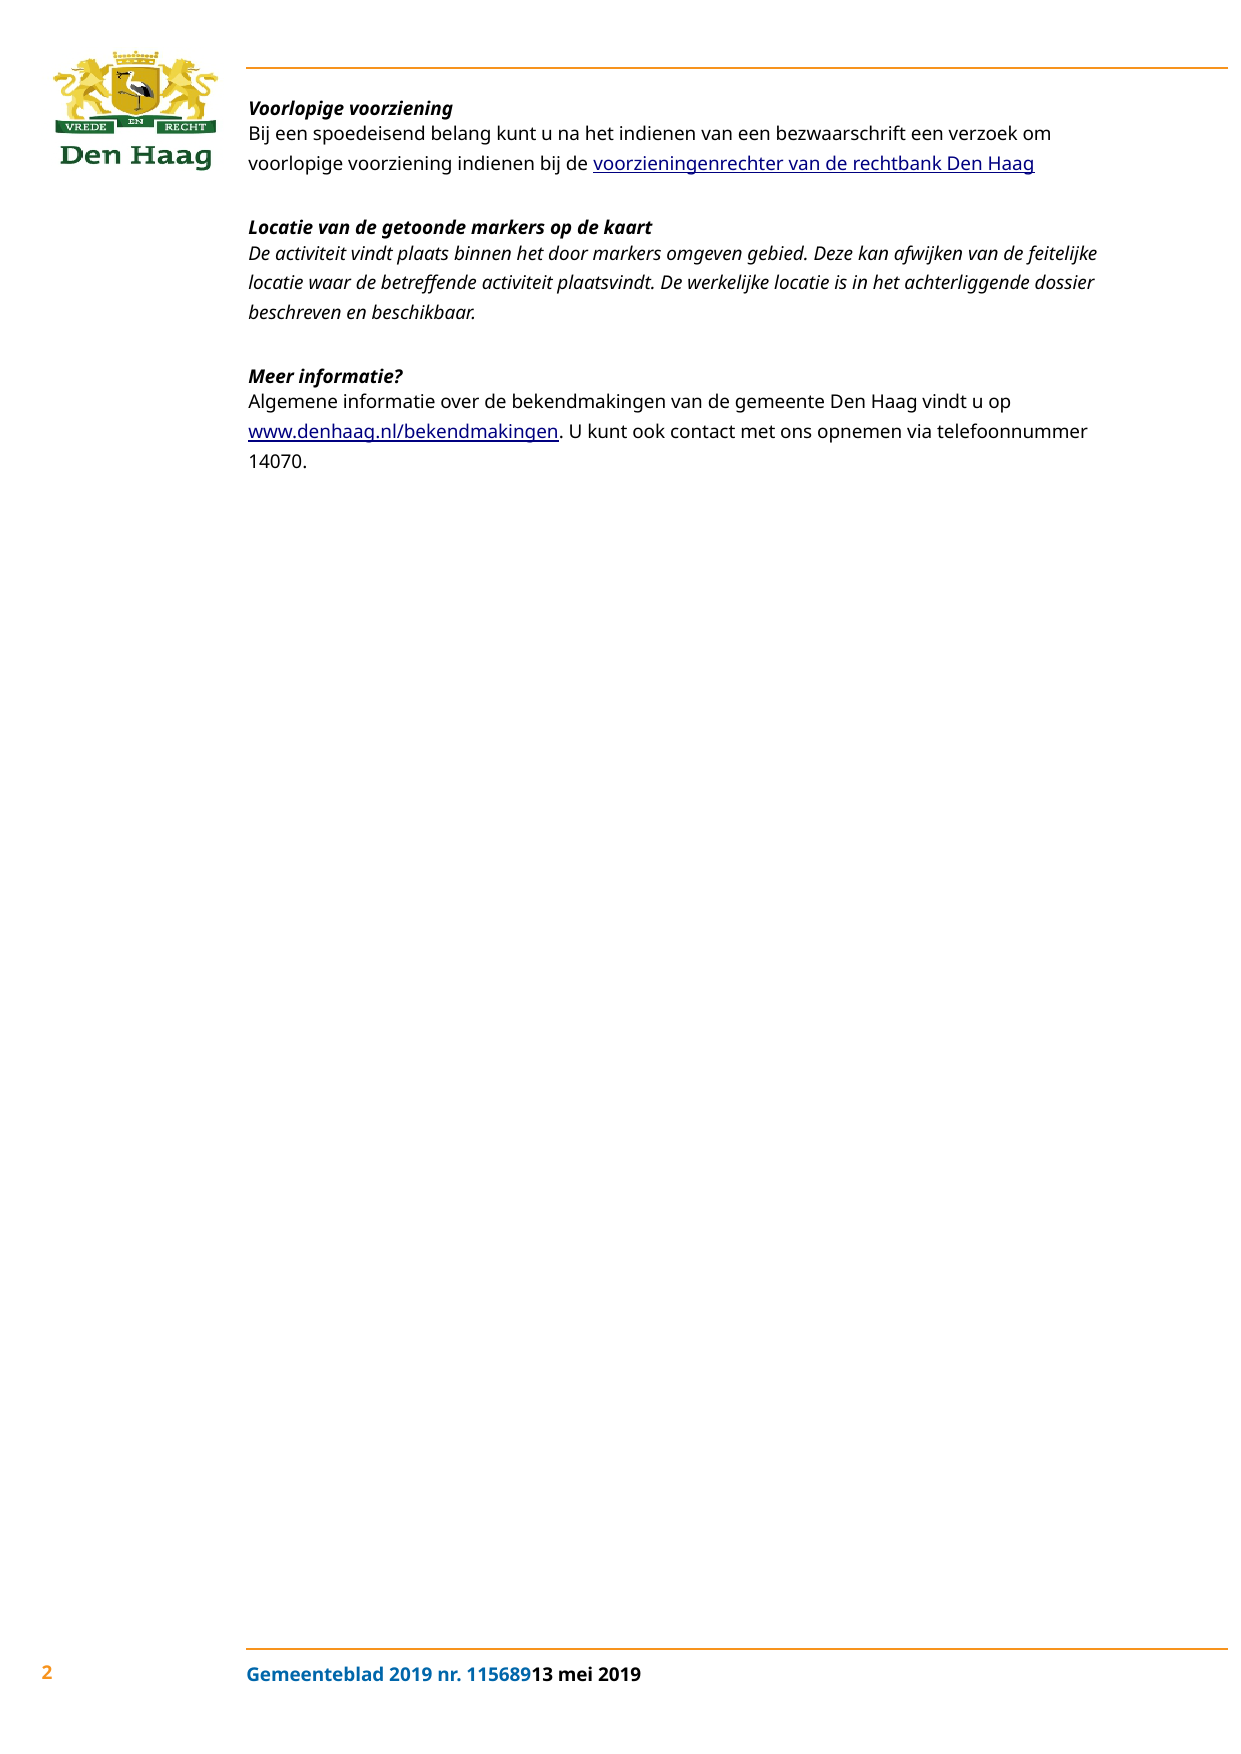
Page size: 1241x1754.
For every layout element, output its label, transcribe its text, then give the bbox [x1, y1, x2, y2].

text Bij een spoedeisend belang kunt u na het indienen van een bezwaarschrift een verzoek om voorlopige voorziening indienen bij de voorzieningenrechter van de rechtbank Den Haag [248, 121, 1152, 176]
text Algemene informatie over de bekendmakingen van de gemeente Den Haag vindt u op www.denhaag.nl/bekendmakingen. U kunt ook contact met ons opnemen via telefoonnummer 14070. [248, 389, 1152, 473]
text Locatie van de getoonde markers op de kaart [248, 214, 1152, 240]
picture [41, 47, 231, 172]
text Meer informatie? [248, 363, 1152, 389]
text Voorlopige voorziening [248, 95, 1152, 121]
text De activiteit vindt plaats binnen het door markers omgeven gebied. Deze kan afwijken van de feitelijke locatie waar de betreffende activiteit plaatsvindt. De werkelijke locatie is in het achterliggende dossier beschreven en beschikbaar. [248, 240, 1152, 325]
